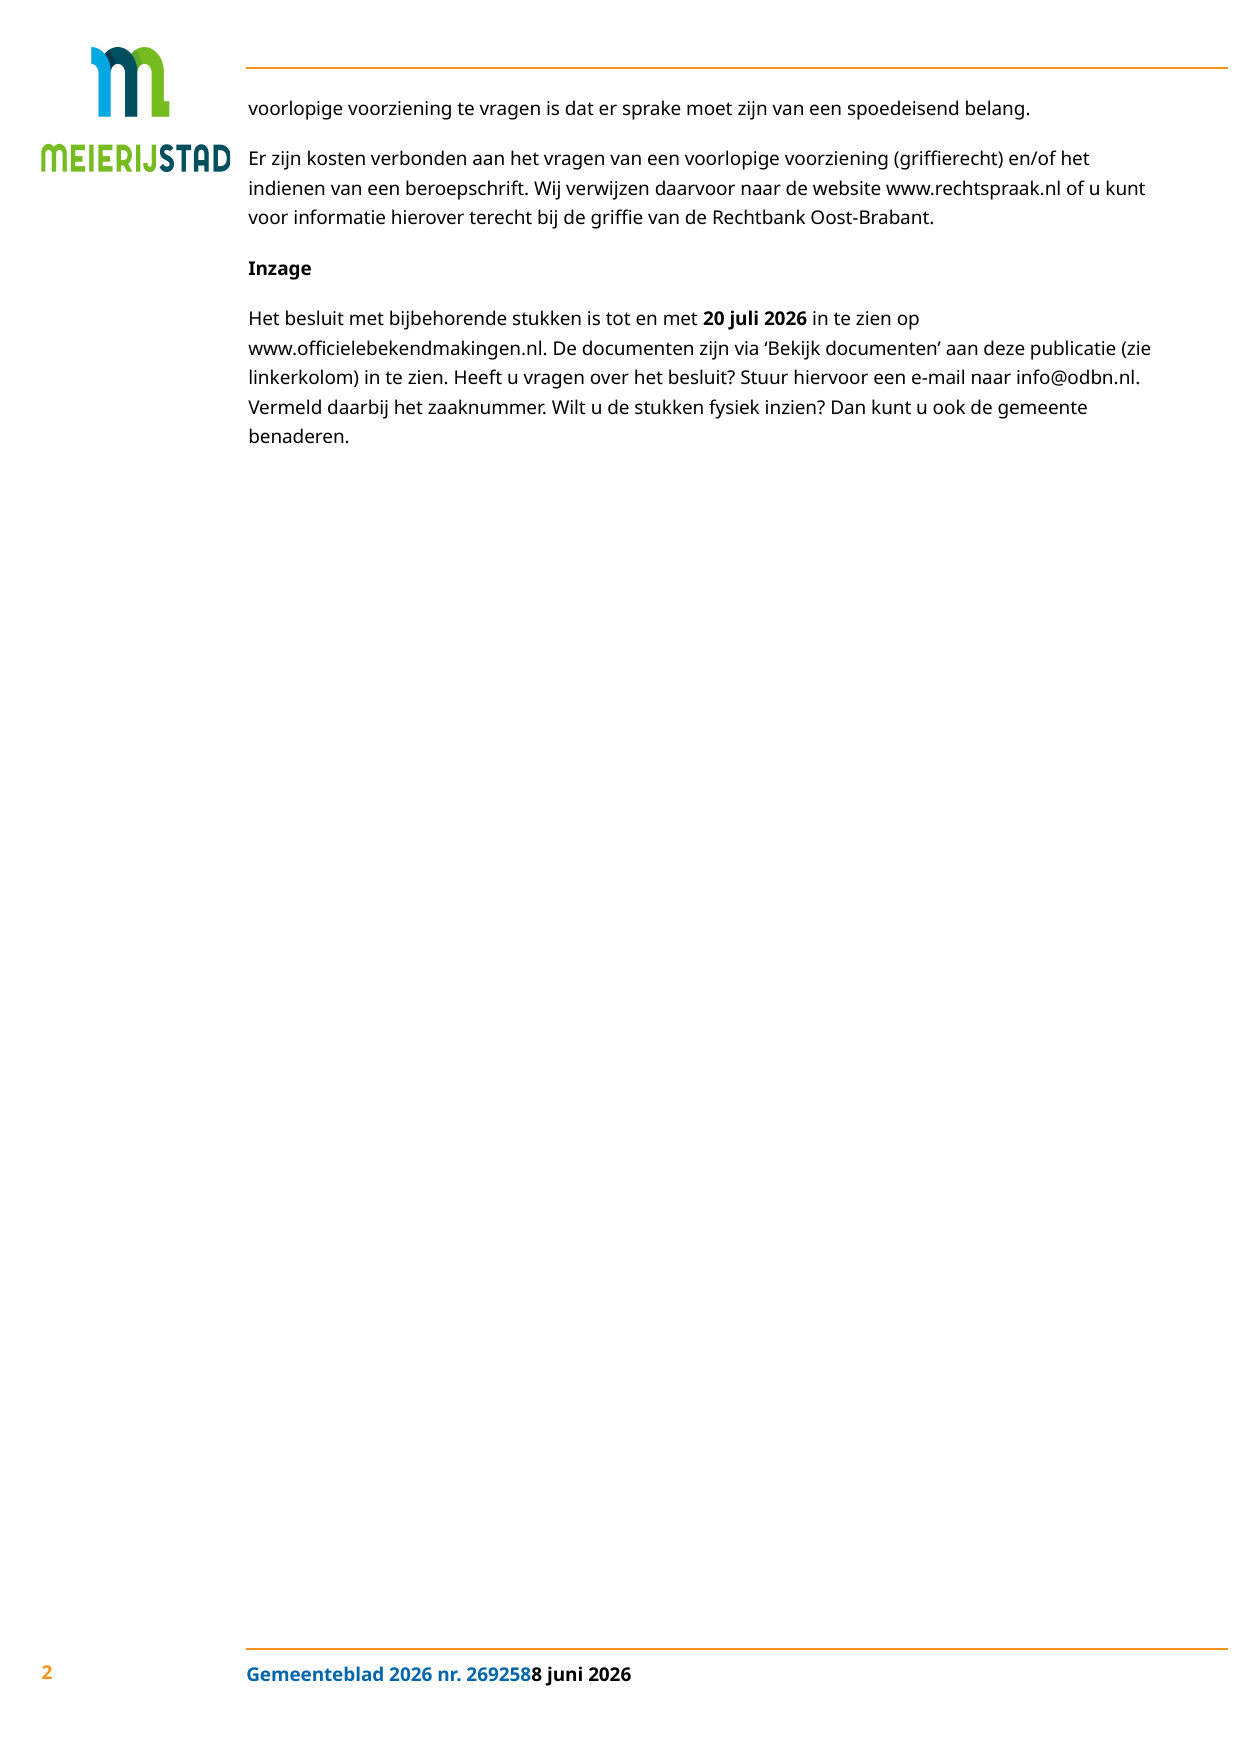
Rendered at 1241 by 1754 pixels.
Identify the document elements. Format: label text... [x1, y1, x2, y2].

text voorlopige voorziening te vragen is dat er sprake moet zijn van een spoedeisend belang. [248, 95, 1152, 121]
text Inzage [248, 255, 1152, 281]
text Er zijn kosten verbonden aan het vragen van een voorlopige voorziening (griffierecht) en/of het indienen van een beroepschrift. Wij verwijzen daarvoor naar de website www.rechtspraak.nl of u kunt voor informatie hierover terecht bij de griffie van de Rechtbank Oost-Brabant. [248, 145, 1152, 230]
picture [41, 47, 231, 172]
text Het besluit met bijbehorende stukken is tot en met 20 juli 2026 in te zien op www.officielebekendmakingen.nl. De documenten zijn via ‘Bekijk documenten’ aan deze publicatie (zie linkerkolom) in te zien. Heeft u vragen over het besluit? Stuur hiervoor een e-mail naar info@odbn.nl. Vermeld daarbij het zaaknummer. Wilt u de stukken fysiek inzien? Dan kunt u ook de gemeente benaderen. [248, 305, 1152, 449]
